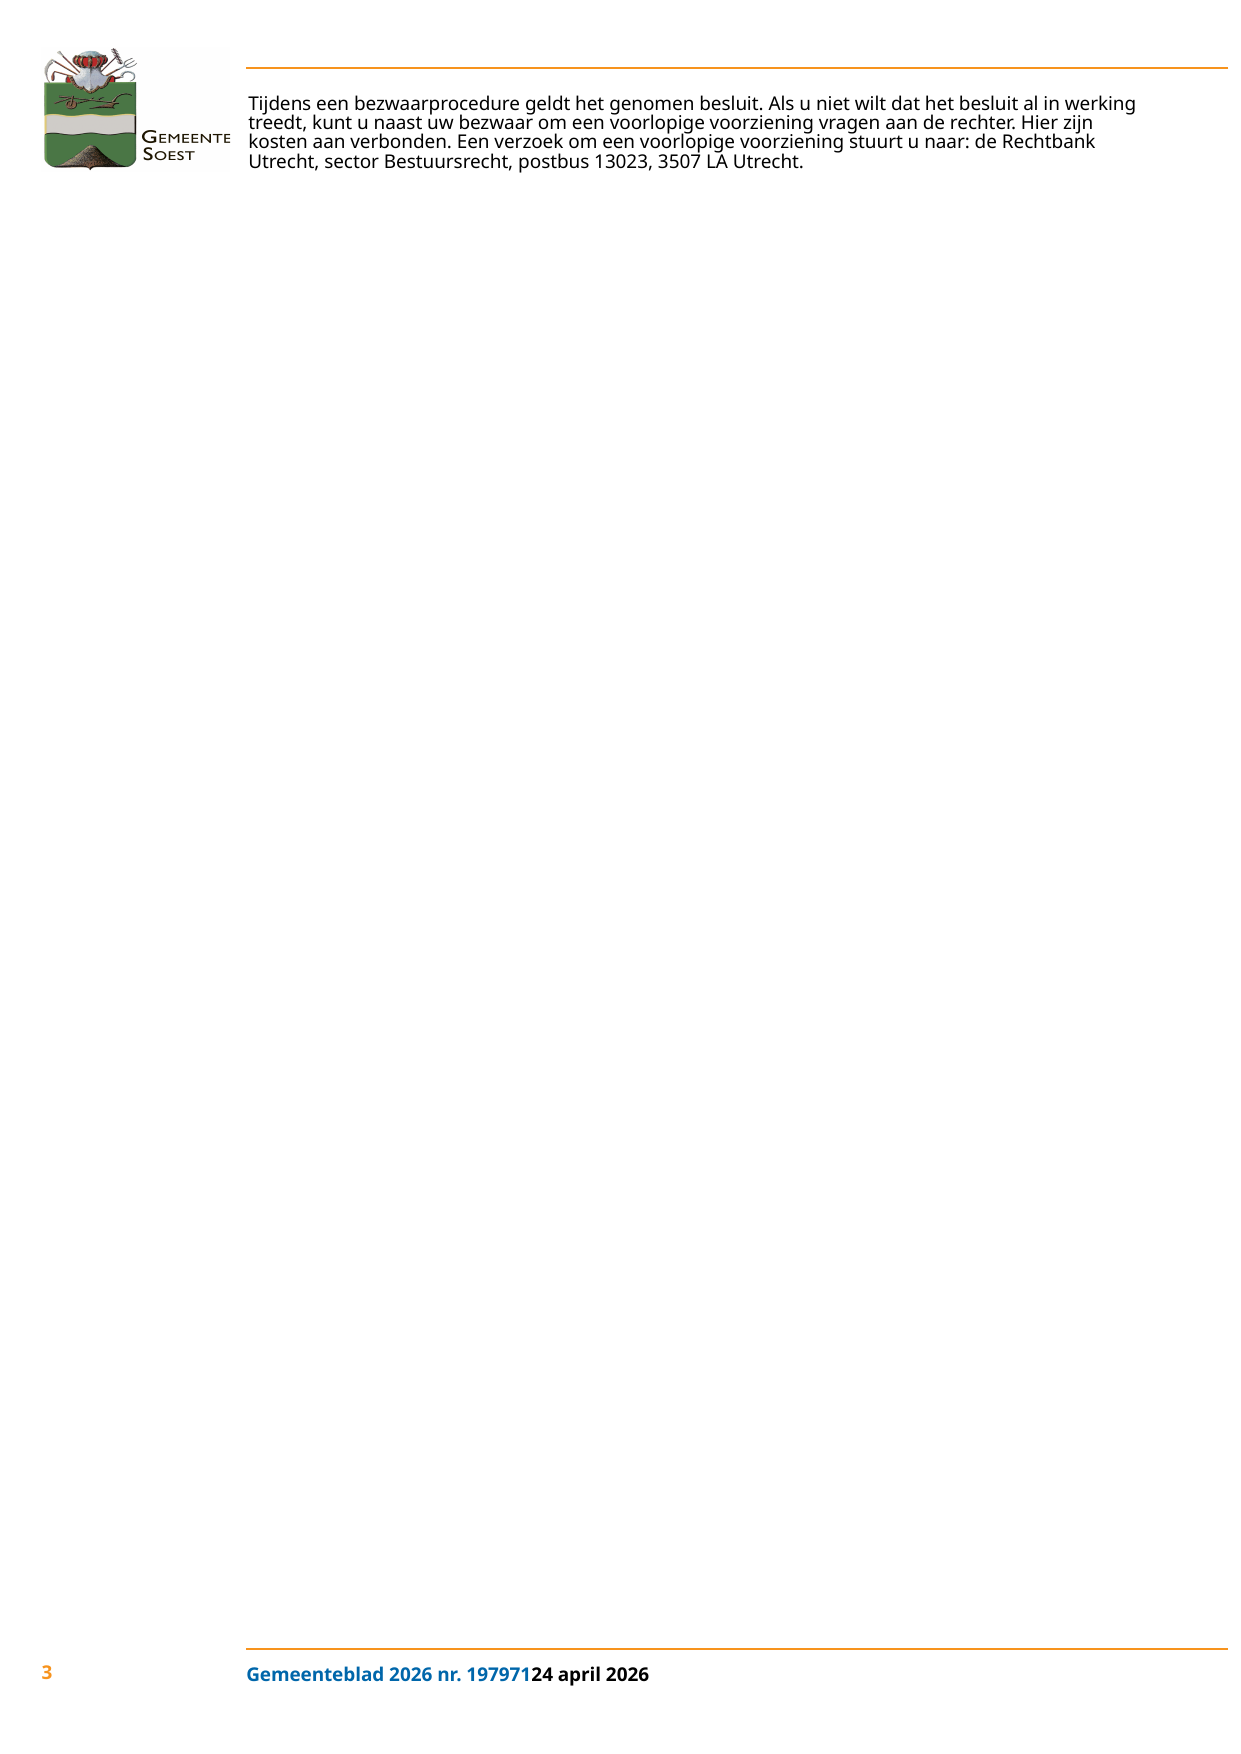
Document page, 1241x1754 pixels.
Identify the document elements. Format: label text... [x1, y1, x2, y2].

text Tijdens een bezwaarprocedure geldt het genomen besluit. Als u niet wilt dat het besluit al in werking treedt, kunt u naast uw bezwaar om een voorlopige voorziening vragen aan de rechter. Hier zijn kosten aan verbonden. Een verzoek om een voorlopige voorziening stuurt u naar: de Rechtbank Utrecht, sector Bestuursrecht, postbus 13023, 3507 LA Utrecht. [248, 95, 1152, 172]
picture [41, 47, 231, 172]
